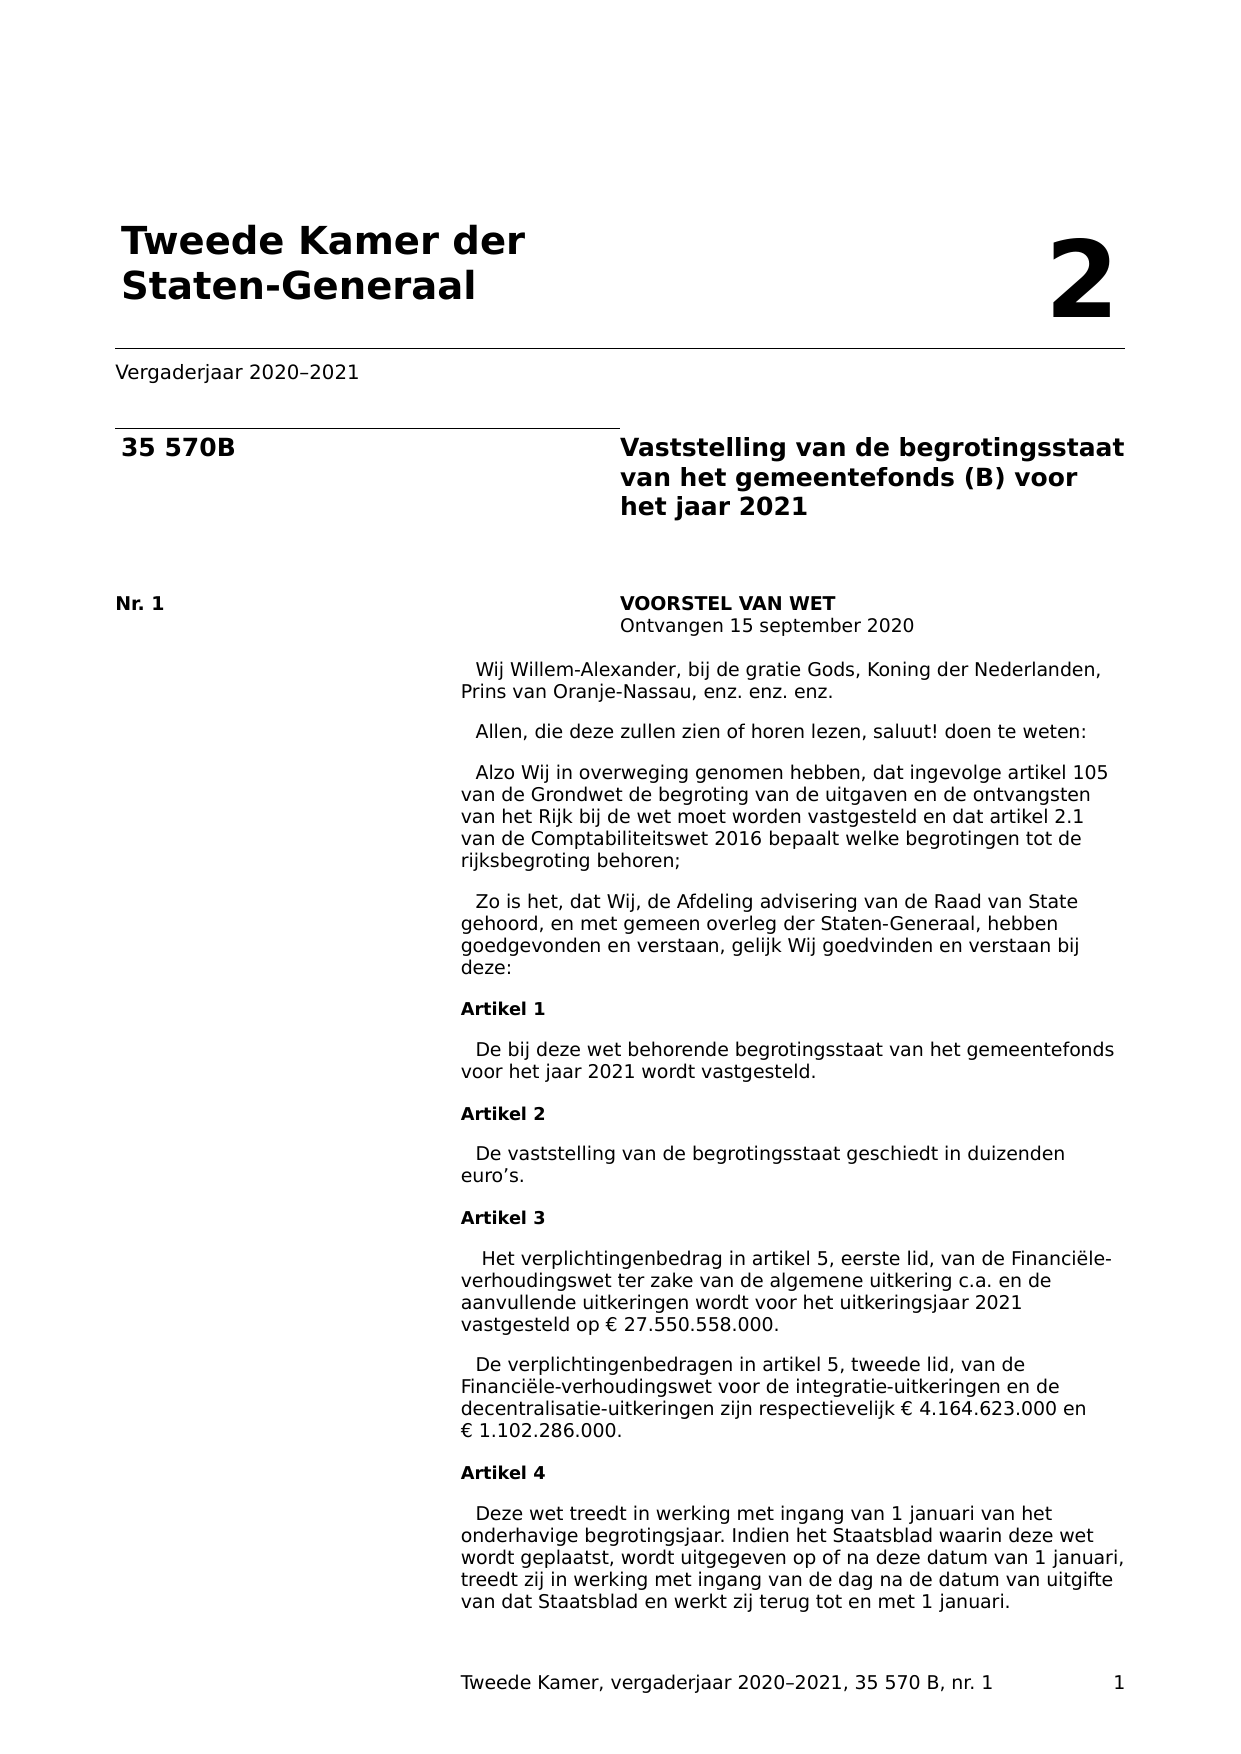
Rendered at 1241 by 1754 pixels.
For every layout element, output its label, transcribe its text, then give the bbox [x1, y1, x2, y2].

title Artikel 4 [461, 1461, 1125, 1484]
table_header 35 570B [115, 429, 620, 527]
text Alzo Wij in overweging genomen hebben, dat ingevolge artikel 105 van de Grondwet de begroting van de uitgaven en de ontvangsten van het Rijk bij de wet moet worden vastgesteld en dat artikel 2.1 van de Comptabiliteitswet 2016 bepaalt welke begrotingen tot de rijksbegroting behoren; [461, 762, 1125, 872]
table_header Vaststelling van de begrotingsstaat van het gemeentefonds (B) voor het jaar 2021 [620, 428, 1125, 527]
text De vaststelling van de begrotingsstaat geschiedt in duizenden euro’s. [461, 1143, 1125, 1187]
table_header Voorstel van wet Ontvangen 15 september 2020 [620, 593, 1125, 658]
text Het verplichtingenbedrag in artikel 5, eerste lid, van de Financiële-verhoudingswet ter zake van de algemene uitkering c.a. en de aanvullende uitkeringen wordt voor het uitkeringsjaar 2021 vastgesteld op € 27.550.558.000. [461, 1248, 1125, 1336]
table_header 2 [620, 213, 1125, 348]
text De bij deze wet behorende begrotingsstaat van het gemeentefonds voor het jaar 2021 wordt vastgesteld. [461, 1039, 1125, 1083]
text Deze wet treedt in werking met ingang van 1 januari van het onderhavige begrotingsjaar. Indien het Staatsblad waarin deze wet wordt geplaatst, wordt uitgegeven op of na deze datum van 1 januari, treedt zij in werking met ingang van de dag na de datum van uitgifte van dat Staatsblad en werkt zij terug tot en met 1 januari. [461, 1503, 1125, 1613]
text Allen, die deze zullen zien of horen lezen, saluut! doen te weten: [461, 721, 1125, 743]
title Artikel 2 [461, 1102, 1125, 1124]
text Wij Willem-Alexander, bij de gratie Gods, Koning der Nederlanden, Prins van Oranje-Nassau, enz. enz. enz. [461, 658, 1125, 702]
table_header Tweede Kamer der Staten-Generaal [115, 213, 620, 348]
table_header Nr. 1 [115, 593, 620, 658]
title Artikel 3 [461, 1206, 1125, 1229]
title Artikel 1 [461, 997, 1125, 1020]
table_cell Vergaderjaar 2020–2021 [115, 349, 1125, 384]
text Zo is het, dat Wij, de Afdeling advisering van de Raad van State gehoord, en met gemeen overleg der Staten-Generaal, hebben goedgevonden en verstaan, gelijk Wij goedvinden en verstaan bij deze: [461, 891, 1125, 978]
text De verplichtingenbedragen in artikel 5, tweede lid, van de Financiële-verhoudingswet voor de integratie-uitkeringen en de decentralisatie-uitkeringen zijn respectievelijk € 4.164.623.000 en € 1.102.286.000. [461, 1354, 1125, 1442]
